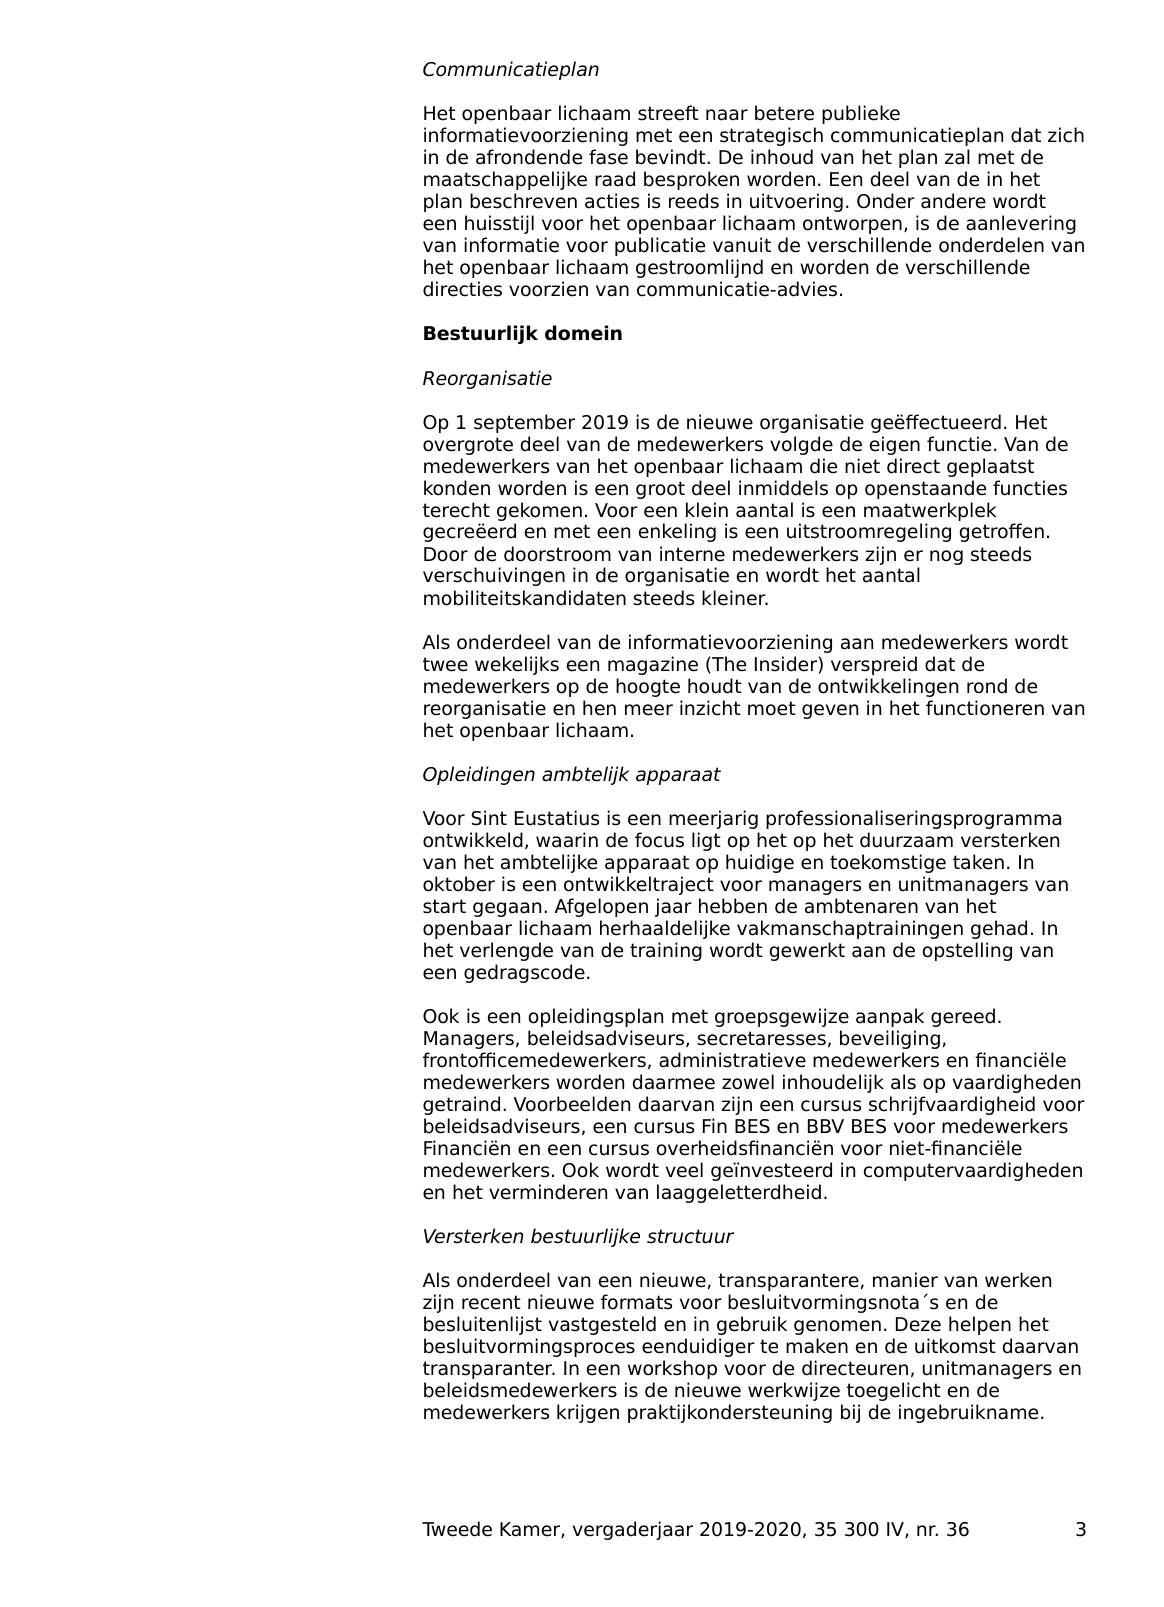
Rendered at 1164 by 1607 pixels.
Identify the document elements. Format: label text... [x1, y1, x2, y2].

subtitle Versterken bestuurlijke structuur [422, 1226, 1087, 1248]
subtitle Reorganisatie [422, 367, 1087, 389]
subtitle Bestuurlijk domein [422, 323, 1087, 345]
text Voor Sint Eustatius is een meerjarig professionaliseringsprogramma ontwikkeld, waarin de focus ligt op het op het duurzaam versterken van het ambtelijke apparaat op huidige en toekomstige taken. In oktober is een ontwikkeltraject voor managers en unitmanagers van start gegaan. Afgelopen jaar hebben de ambtenaren van het openbaar lichaam herhaaldelijke vakmanschaptrainingen gehad. In het verlengde van de training wordt gewerkt aan de opstelling van een gedragscode. [422, 808, 1087, 984]
text Als onderdeel van een nieuwe, transparantere, manier van werken zijn recent nieuwe formats voor besluitvormingsnota´s en de besluitenlijst vastgesteld en in gebruik genomen. Deze helpen het besluitvormingsproces eenduidiger te maken en de uitkomst daarvan transparanter. In een workshop voor de directeuren, unitmanagers en beleidsmedewerkers is de nieuwe werkwijze toegelicht en de medewerkers krijgen praktijkondersteuning bij de ingebruikname. [422, 1270, 1087, 1424]
text Als onderdeel van de informatievoorziening aan medewerkers wordt twee wekelijks een magazine (The Insider) verspreid dat de medewerkers op de hoogte houdt van de ontwikkelingen rond de reorganisatie en hen meer inzicht moet geven in het functioneren van het openbaar lichaam. [422, 632, 1087, 741]
text Op 1 september 2019 is de nieuwe organisatie geëffectueerd. Het overgrote deel van de medewerkers volgde de eigen functie. Van de medewerkers van het openbaar lichaam die niet direct geplaatst konden worden is een groot deel inmiddels op openstaande functies terecht gekomen. Voor een klein aantal is een maatwerkplek gecreëerd en met een enkeling is een uitstroomregeling getroffen. Door de doorstroom van interne medewerkers zijn er nog steeds verschuivingen in de organisatie en wordt het aantal mobiliteitskandidaten steeds kleiner. [422, 412, 1087, 609]
text Het openbaar lichaam streeft naar betere publieke informatievoorziening met een strategisch communicatieplan dat zich in de afrondende fase bevindt. De inhoud van het plan zal met de maatschappelijke raad besproken worden. Een deel van de in het plan beschreven acties is reeds in uitvoering. Onder andere wordt een huisstijl voor het openbaar lichaam ontworpen, is de aanlevering van informatie voor publicatie vanuit de verschillende onderdelen van het openbaar lichaam gestroomlijnd en worden de verschillende directies voorzien van communicatie-advies. [422, 103, 1087, 301]
subtitle Communicatieplan [422, 59, 1087, 81]
text Ook is een opleidingsplan met groepsgewijze aanpak gereed. Managers, beleidsadviseurs, secretaresses, beveiliging, frontofficemedewerkers, administratieve medewerkers en financiële medewerkers worden daarmee zowel inhoudelijk als op vaardigheden getraind. Voorbeelden daarvan zijn een cursus schrijfvaardigheid voor beleidsadviseurs, een cursus Fin BES en BBV BES voor medewerkers Financiën en een cursus overheidsfinanciën voor niet-financiële medewerkers. Ook wordt veel geïnvesteerd in computervaardigheden en het verminderen van laaggeletterdheid. [422, 1006, 1087, 1204]
subtitle Opleidingen ambtelijk apparaat [422, 764, 1087, 786]
